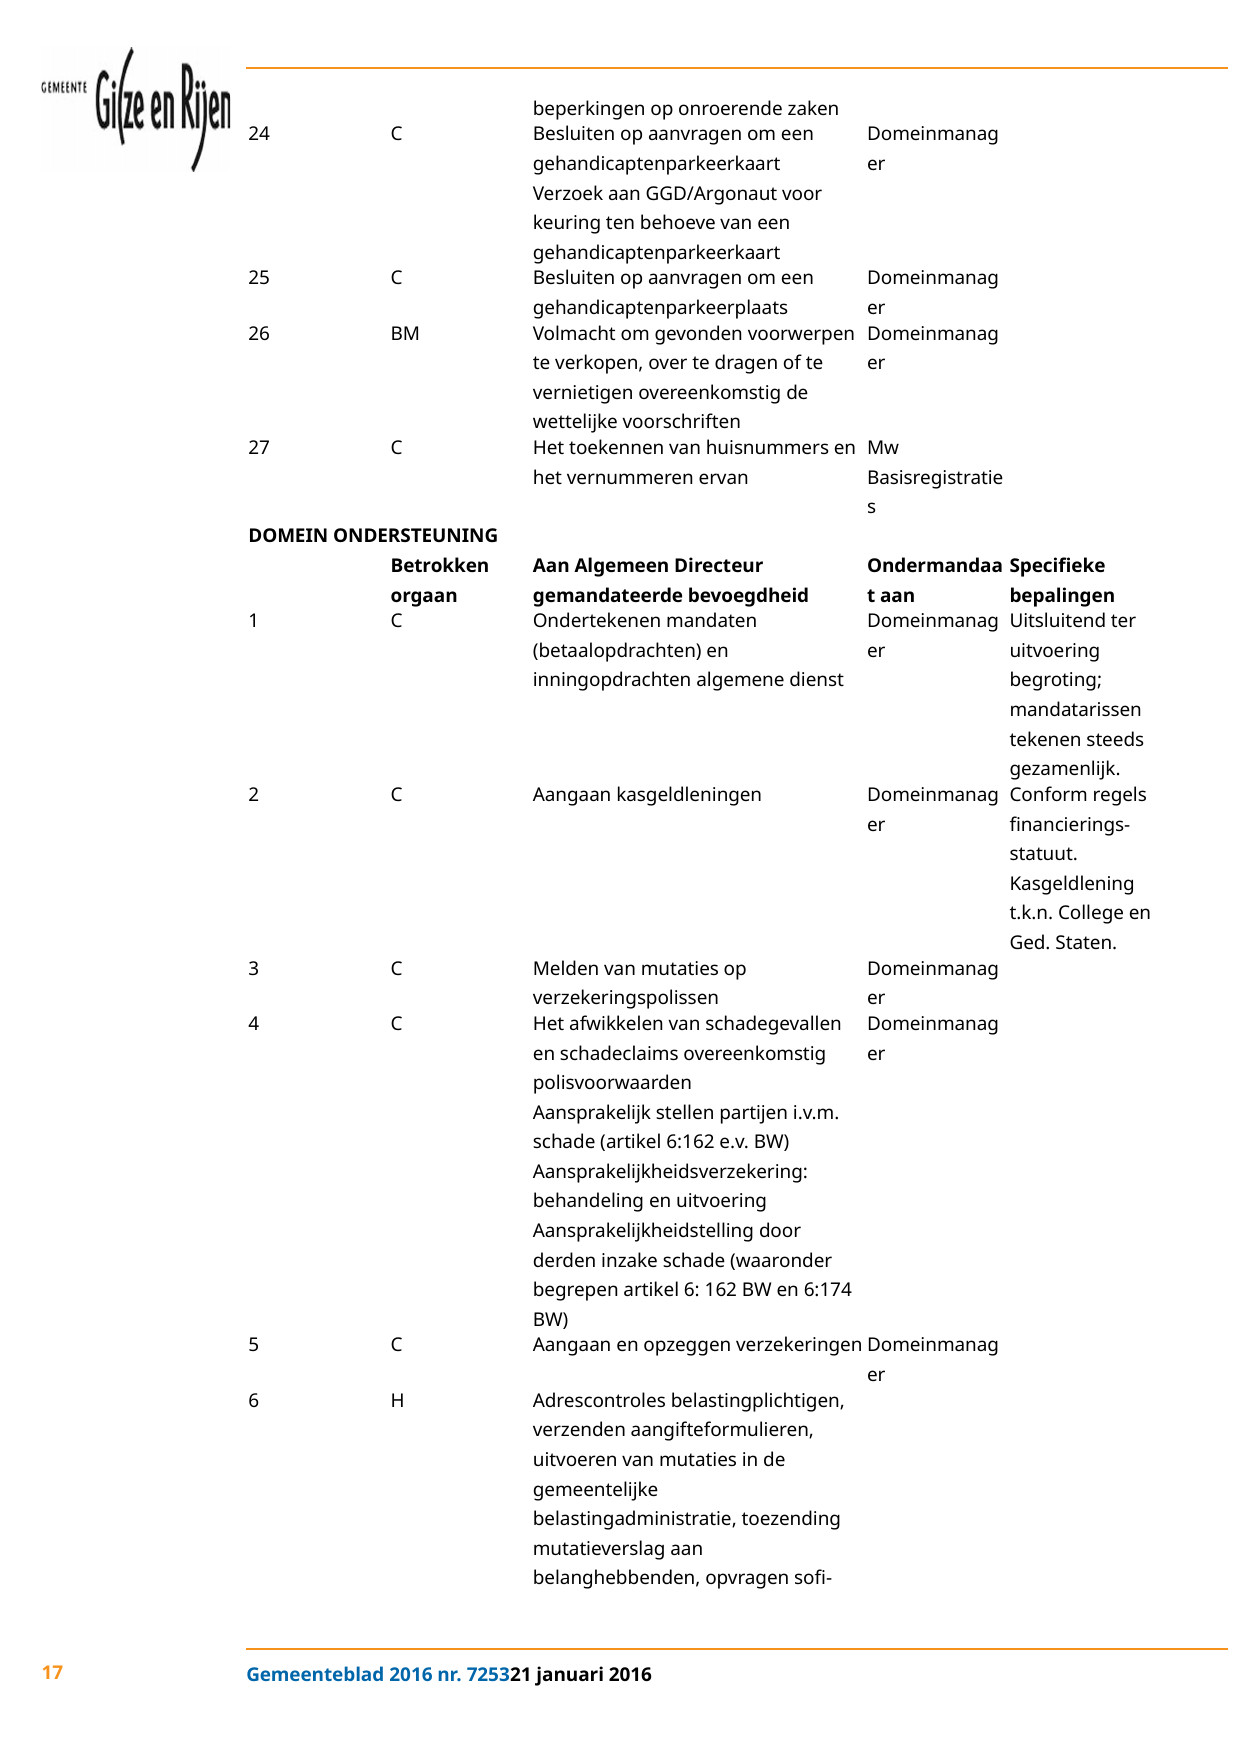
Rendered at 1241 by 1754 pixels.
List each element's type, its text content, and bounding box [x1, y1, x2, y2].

table_cell Melden van mutaties op verzekeringspolissen [533, 955, 867, 1010]
table_cell C [390, 434, 533, 519]
table_cell 25 [248, 265, 390, 320]
table_cell 27 [248, 434, 390, 519]
table_cell Domeinmanager [867, 781, 1009, 955]
table_cell [1009, 1387, 1152, 1590]
table_cell 2 [248, 781, 390, 955]
table_cell Domeinmanager [867, 955, 1009, 1010]
table_cell Uitsluitend ter uitvoering begroting; mandatarissen tekenen steeds gezamenlijk. [1009, 608, 1152, 781]
table_cell C [390, 955, 533, 1010]
table_cell [1009, 95, 1152, 121]
table_cell [1009, 265, 1152, 320]
table_cell C [390, 608, 533, 781]
table_cell C [390, 1010, 533, 1332]
table_cell Domeinmanager [867, 608, 1009, 781]
table_cell Domeinmanager [867, 265, 1009, 320]
table_cell [867, 95, 1009, 121]
table_cell [248, 95, 390, 121]
table_cell 5 [248, 1332, 390, 1387]
table_cell BM [390, 320, 533, 434]
table_cell [1009, 434, 1152, 519]
table_cell Adrescontroles belastingplichtigen, verzenden aangifteformulieren, uitvoeren van mutaties in de gemeentelijke belastingadministratie, toezending mutatieverslag aan belanghebbenden, opvragen sofi- [533, 1387, 867, 1590]
table_header [248, 552, 390, 607]
table_header Ondermandaat aan [867, 552, 1009, 607]
table_cell Aangaan kasgeldleningen [533, 781, 867, 955]
table_header Specifieke bepalingen [1009, 552, 1152, 607]
table_cell H [390, 1387, 533, 1590]
table_cell Conform regels financierings-statuut. Kasgeldlening t.k.n. College en Ged. Staten. [1009, 781, 1152, 955]
table_cell Het toekennen van huisnummers en het vernummeren ervan [533, 434, 867, 519]
table_cell C [390, 121, 533, 264]
table_cell [1009, 1010, 1152, 1332]
table_cell C [390, 265, 533, 320]
table_header Betrokken orgaan [390, 552, 533, 607]
table_header Aan Algemeen Directeur gemandateerde bevoegdheid [533, 552, 867, 607]
table_cell C [390, 1332, 533, 1387]
table_cell 26 [248, 320, 390, 434]
table_cell Domeinmanager [867, 1332, 1009, 1387]
table_cell Aangaan en opzeggen verzekeringen [533, 1332, 867, 1387]
text DOMEIN ONDERSTEUNING [248, 522, 1152, 548]
table_cell 24 [248, 121, 390, 264]
table_cell [1009, 955, 1152, 1010]
picture [41, 47, 231, 172]
table_cell Besluiten op aanvragen om een gehandicaptenparkeerplaats [533, 265, 867, 320]
table_cell 1 [248, 608, 390, 781]
table_cell Domeinmanager [867, 1010, 1009, 1332]
table_cell 6 [248, 1387, 390, 1590]
table_cell 4 [248, 1010, 390, 1332]
table_cell [1009, 1332, 1152, 1387]
table_cell [390, 95, 533, 121]
table_cell [1009, 320, 1152, 434]
table_cell Ondertekenen mandaten (betaalopdrachten) en inningopdrachten algemene dienst [533, 608, 867, 781]
table_cell Mw Basisregistraties [867, 434, 1009, 519]
table_cell [1009, 121, 1152, 264]
table_cell Besluiten op aanvragen om een gehandicaptenparkeerkaart Verzoek aan GGD/Argonaut voor keuring ten behoeve van een gehandicaptenparkeerkaart [533, 121, 867, 264]
table_cell beperkingen op onroerende zaken [533, 95, 867, 121]
table_cell Volmacht om gevonden voorwerpen te verkopen, over te dragen of te vernietigen overeenkomstig de wettelijke voorschriften [533, 320, 867, 434]
table_cell C [390, 781, 533, 955]
table_cell [867, 1387, 1009, 1590]
table_cell Domeinmanager [867, 320, 1009, 434]
table_cell Het afwikkelen van schadegevallen en schadeclaims overeenkomstig polisvoorwaarden Aansprakelijk stellen partijen i.v.m. schade (artikel 6:162 e.v. BW) Aansprakelijkheidsverzekering: behandeling en uitvoering Aansprakelijkheidstelling door derden inzake schade (waaronder begrepen artikel 6: 162 BW en 6:174 BW) [533, 1010, 867, 1332]
table_cell 3 [248, 955, 390, 1010]
table_cell Domeinmanager [867, 121, 1009, 264]
